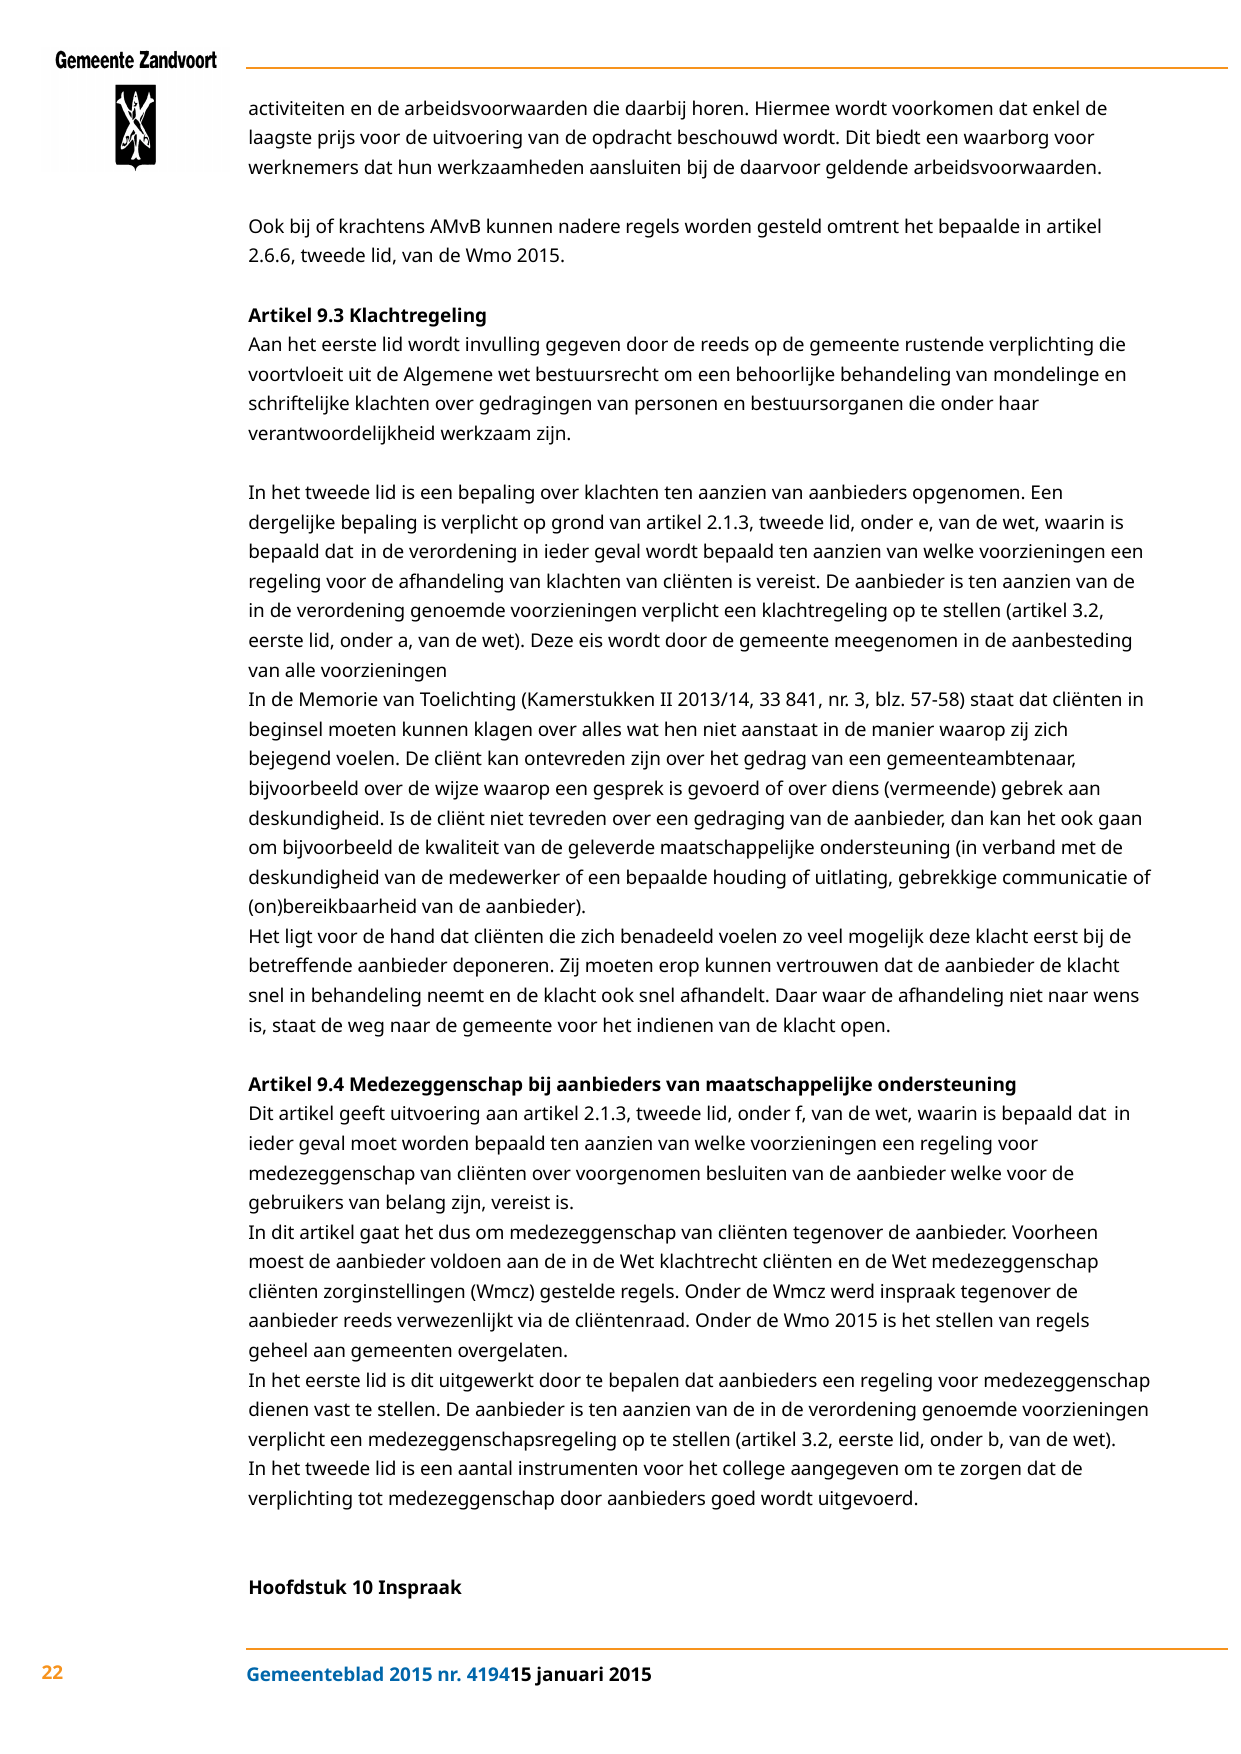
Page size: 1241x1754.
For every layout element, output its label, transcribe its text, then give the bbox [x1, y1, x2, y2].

text Aan het eerste lid wordt invulling gegeven door de reeds op de gemeente rustende verplichting die voortvloeit uit de Algemene wet bestuursrecht om een behoorlijke behandeling van mondelinge en schriftelijke klachten over gedragingen van personen en bestuursorganen die onder haar verantwoordelijkheid werkzaam zijn. [248, 331, 1152, 446]
text activiteiten en de arbeidsvoorwaarden die daarbij horen. Hiermee wordt voorkomen dat enkel de laagste prijs voor de uitvoering van de opdracht beschouwd wordt. Dit biedt een waarborg voor werknemers dat hun werkzaamheden aansluiten bij de daarvoor geldende arbeidsvoorwaarden. [248, 95, 1152, 180]
text Artikel 9.3 Klachtregeling [248, 302, 1152, 328]
text Dit artikel geeft uitvoering aan artikel 2.1.3, tweede lid, onder f, van de wet, waarin is bepaald dat in ieder geval moet worden bepaald ten aanzien van welke voorzieningen een regeling voor medezeggenschap van cliënten over voorgenomen besluiten van de aanbieder welke voor de gebruikers van belang zijn, vereist is. [248, 1101, 1152, 1215]
text In dit artikel gaat het dus om medezeggenschap van cliënten tegenover de aanbieder. Voorheen moest de aanbieder voldoen aan de in de Wet klachtrecht cliënten en de Wet medezeggenschap cliënten zorginstellingen (Wmcz) gestelde regels. Onder de Wmcz werd inspraak tegenover de aanbieder reeds verwezenlijkt via de cliëntenraad. Onder de Wmo 2015 is het stellen van regels geheel aan gemeenten overgelaten. [248, 1219, 1152, 1363]
text In het eerste lid is dit uitgewerkt door te bepalen dat aanbieders een regeling voor medezeggenschap dienen vast te stellen. De aanbieder is ten aanzien van de in de verordening genoemde voorzieningen verplicht een medezeggenschapsregeling op te stellen (artikel 3.2, eerste lid, onder b, van de wet). [248, 1367, 1152, 1452]
text In het tweede lid is een bepaling over klachten ten aanzien van aanbieders opgenomen. Een dergelijke bepaling is verplicht op grond van artikel 2.1.3, tweede lid, onder e, van de wet, waarin is bepaald dat in de verordening in ieder geval wordt bepaald ten aanzien van welke voorzieningen een regeling voor de afhandeling van klachten van cliënten is vereist. De aanbieder is ten aanzien van de in de verordening genoemde voorzieningen verplicht een klachtregeling op te stellen (artikel 3.2, eerste lid, onder a, van de wet). Deze eis wordt door de gemeente meegenomen in de aanbesteding van alle voorzieningen [248, 479, 1152, 683]
text Hoofdstuk 10 Inspraak [248, 1574, 1152, 1600]
text In de Memorie van Toelichting (Kamerstukken II 2013/14, 33 841, nr. 3, blz. 57-58) staat dat cliënten in beginsel moeten kunnen klagen over alles wat hen niet aanstaat in de manier waarop zij zich bejegend voelen. De cliënt kan ontevreden zijn over het gedrag van een gemeenteambtenaar, bijvoorbeeld over de wijze waarop een gesprek is gevoerd of over diens (vermeende) gebrek aan deskundigheid. Is de cliënt niet tevreden over een gedraging van de aanbieder, dan kan het ook gaan om bijvoorbeeld de kwaliteit van de geleverde maatschappelijke ondersteuning (in verband met de deskundigheid van de medewerker of een bepaalde houding of uitlating, gebrekkige communicatie of (on)bereikbaarheid van de aanbieder). [248, 686, 1152, 919]
text Artikel 9.4 Medezeggenschap bij aanbieders van maatschappelijke ondersteuning [248, 1071, 1152, 1097]
picture [41, 47, 231, 172]
text Het ligt voor de hand dat cliënten die zich benadeeld voelen zo veel mogelijk deze klacht eerst bij de betreffende aanbieder deponeren. Zij moeten erop kunnen vertrouwen dat de aanbieder de klacht snel in behandeling neemt en de klacht ook snel afhandelt. Daar waar de afhandeling niet naar wens is, staat de weg naar de gemeente voor het indienen van de klacht open. [248, 923, 1152, 1038]
text In het tweede lid is een aantal instrumenten voor het college aangegeven om te zorgen dat de verplichting tot medezeggenschap door aanbieders goed wordt uitgevoerd. [248, 1456, 1152, 1511]
text Ook bij of krachtens AMvB kunnen nadere regels worden gesteld omtrent het bepaalde in artikel 2.6.6, tweede lid, van de Wmo 2015. [248, 213, 1152, 268]
